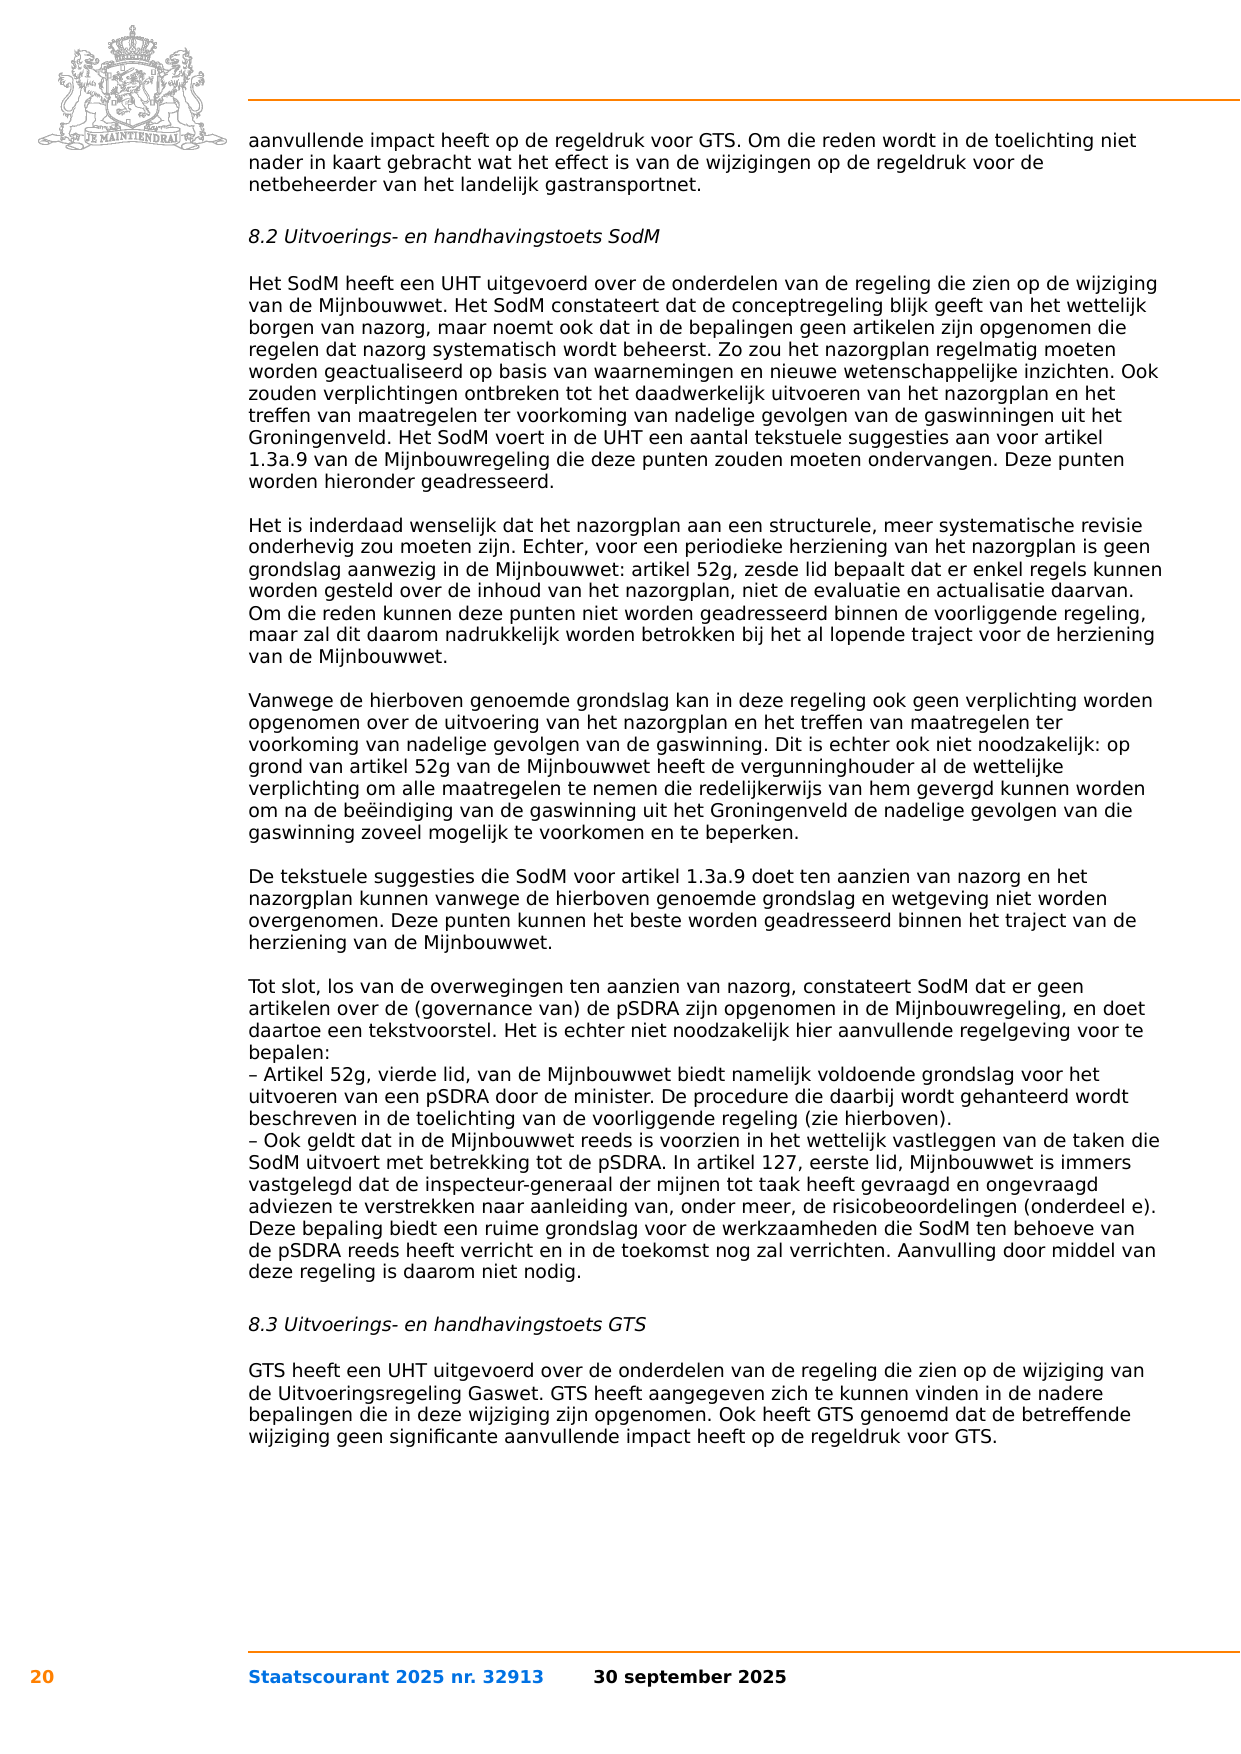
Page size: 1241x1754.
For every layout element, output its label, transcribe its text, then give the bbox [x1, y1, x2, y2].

subtitle 8.3 Uitvoerings- en handhavingstoets GTS [248, 1313, 1163, 1335]
text – Ook geldt dat in de Mijnbouwwet reeds is voorzien in het wettelijk vastleggen van de taken die SodM uitvoert met betrekking tot de pSDRA. In artikel 127, eerste lid, Mijnbouwwet is immers vastgelegd dat de inspecteur-generaal der mijnen tot taak heeft gevraagd en ongevraagd adviezen te verstrekken naar aanleiding van, onder meer, de risicobeoordelingen (onderdeel e). Deze bepaling biedt een ruime grondslag voor de werkzaamheden die SodM ten behoeve van de pSDRA reeds heeft verricht en in de toekomst nog zal verrichten. Aanvulling door middel van deze regeling is daarom niet nodig. [248, 1129, 1163, 1283]
picture [38, 25, 227, 150]
text – Artikel 52g, vierde lid, van de Mijnbouwwet biedt namelijk voldoende grondslag voor het uitvoeren van een pSDRA door de minister. De procedure die daarbij wordt gehanteerd wordt beschreven in de toelichting van de voorliggende regeling (zie hierboven). [248, 1064, 1163, 1129]
text aanvullende impact heeft op de regeldruk voor GTS. Om die reden wordt in de toelichting niet nader in kaart gebracht wat het effect is van de wijzigingen op de regeldruk voor de netbeheerder van het landelijk gastransportnet. [248, 130, 1163, 196]
text De tekstuele suggesties die SodM voor artikel 1.3a.9 doet ten aanzien van nazorg en het nazorgplan kunnen vanwege de hierboven genoemde grondslag en wetgeving niet worden overgenomen. Deze punten kunnen het beste worden geadresseerd binnen het traject van de herziening van de Mijnbouwwet. [248, 866, 1163, 954]
text Het SodM heeft een UHT uitgevoerd over de onderdelen van de regeling die zien op de wijziging van de Mijnbouwwet. Het SodM constateert dat de conceptregeling blijk geeft van het wettelijk borgen van nazorg, maar noemt ook dat in de bepalingen geen artikelen zijn opgenomen die regelen dat nazorg systematisch wordt beheerst. Zo zou het nazorgplan regelmatig moeten worden geactualiseerd op basis van waarnemingen en nieuwe wetenschappelijke inzichten. Ook zouden verplichtingen ontbreken tot het daadwerkelijk uitvoeren van het nazorgplan en het treffen van maatregelen ter voorkoming van nadelige gevolgen van de gaswinningen uit het Groningenveld. Het SodM voert in de UHT een aantal tekstuele suggesties aan voor artikel 1.3a.9 van de Mijnbouwregeling die deze punten zouden moeten ondervangen. Deze punten worden hieronder geadresseerd. [248, 273, 1163, 493]
text Vanwege de hierboven genoemde grondslag kan in deze regeling ook geen verplichting worden opgenomen over de uitvoering van het nazorgplan en het treffen van maatregelen ter voorkoming van nadelige gevolgen van de gaswinning. Dit is echter ook niet noodzakelijk: op grond van artikel 52g van de Mijnbouwwet heeft de vergunninghouder al de wettelijke verplichting om alle maatregelen te nemen die redelijkerwijs van hem gevergd kunnen worden om na de beëindiging van de gaswinning uit het Groningenveld de nadelige gevolgen van die gaswinning zoveel mogelijk te voorkomen en te beperken. [248, 690, 1163, 844]
text GTS heeft een UHT uitgevoerd over de onderdelen van de regeling die zien op de wijziging van de Uitvoeringsregeling Gaswet. GTS heeft aangegeven zich te kunnen vinden in de nadere bepalingen die in deze wijziging zijn opgenomen. Ook heeft GTS genoemd dat de betreffende wijziging geen significante aanvullende impact heeft op de regeldruk voor GTS. [248, 1360, 1163, 1448]
subtitle 8.2 Uitvoerings- en handhavingstoets SodM [248, 226, 1163, 248]
text Tot slot, los van de overwegingen ten aanzien van nazorg, constateert SodM dat er geen artikelen over de (governance van) de pSDRA zijn opgenomen in de Mijnbouwregeling, en doet daartoe een tekstvoorstel. Het is echter niet noodzakelijk hier aanvullende regelgeving voor te bepalen: [248, 976, 1163, 1064]
text Het is inderdaad wenselijk dat het nazorgplan aan een structurele, meer systematische revisie onderhevig zou moeten zijn. Echter, voor een periodieke herziening van het nazorgplan is geen grondslag aanwezig in de Mijnbouwwet: artikel 52g, zesde lid bepaalt dat er enkel regels kunnen worden gesteld over de inhoud van het nazorgplan, niet de evaluatie en actualisatie daarvan. Om die reden kunnen deze punten niet worden geadresseerd binnen de voorliggende regeling, maar zal dit daarom nadrukkelijk worden betrokken bij het al lopende traject voor de herziening van de Mijnbouwwet. [248, 514, 1163, 668]
